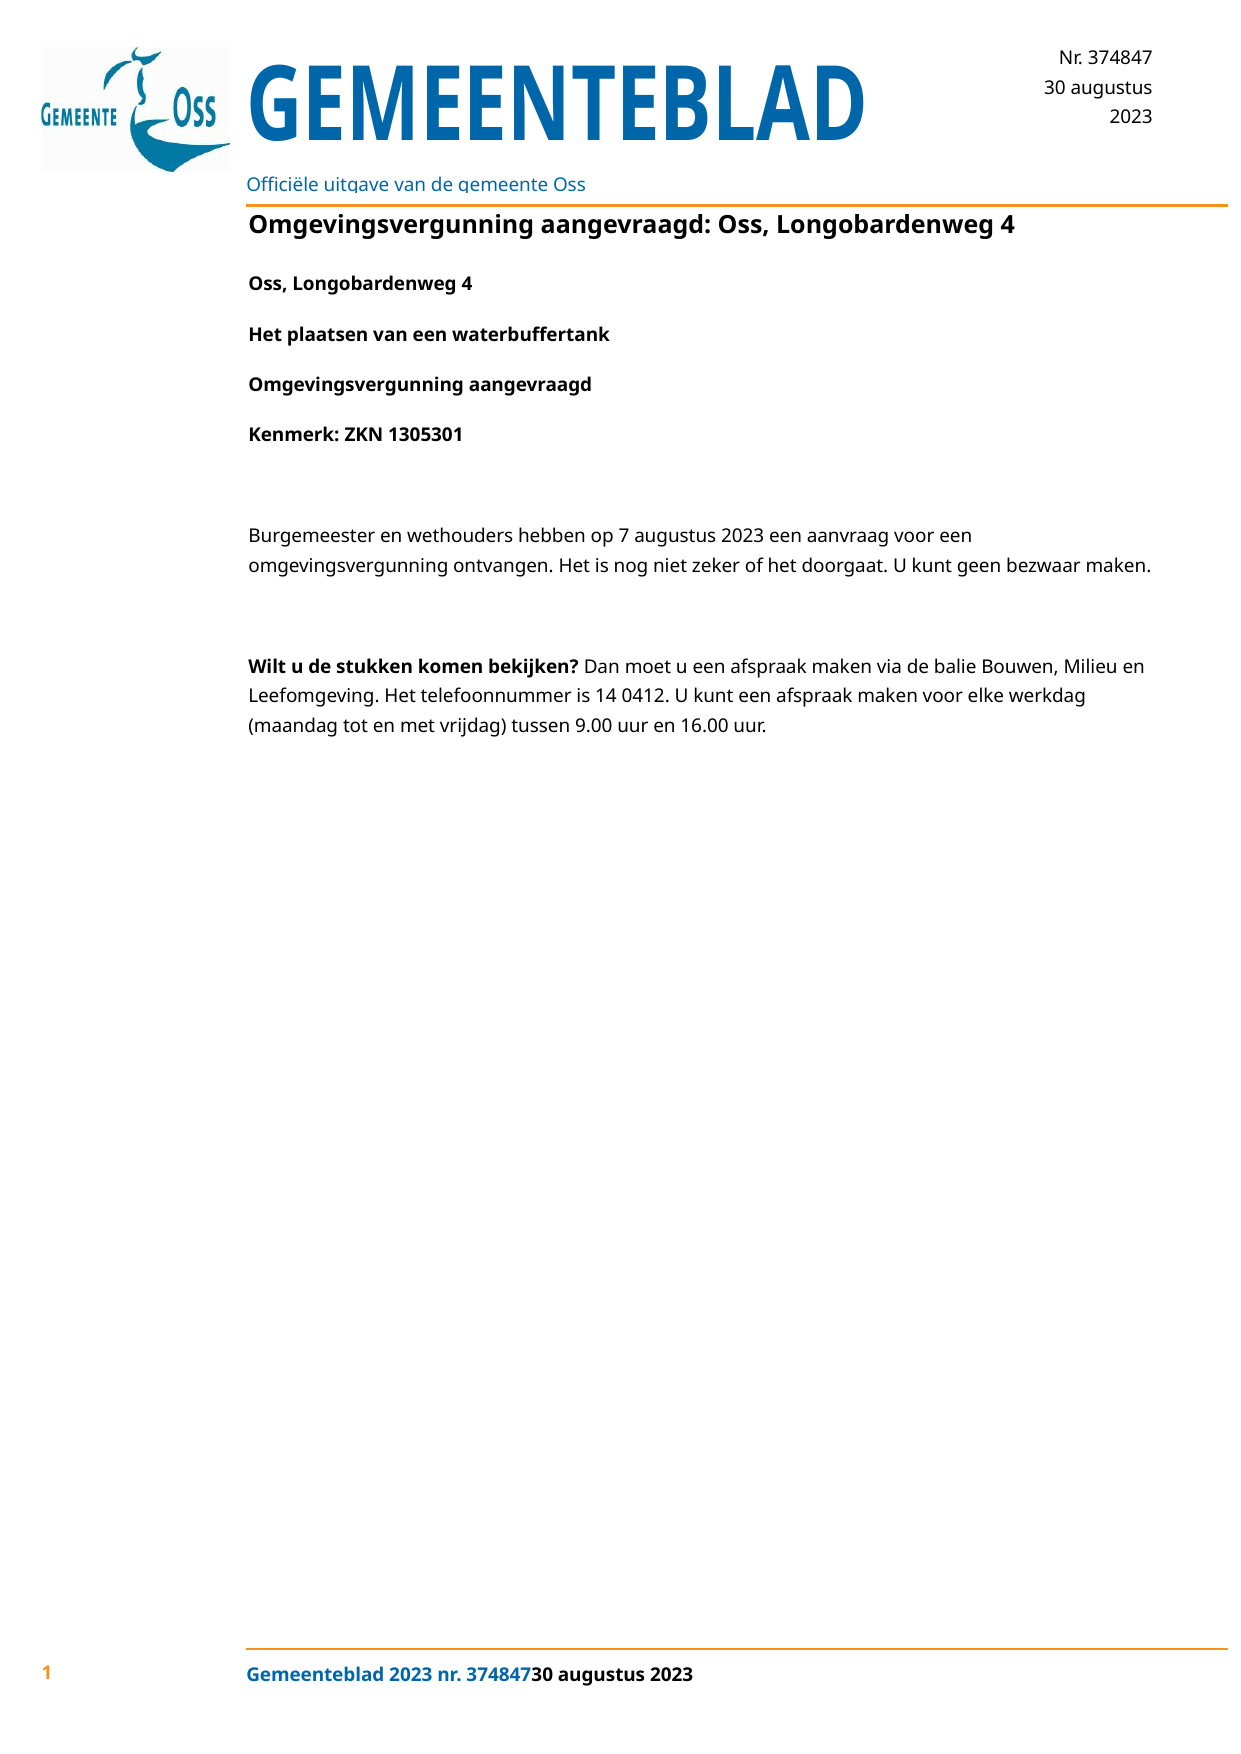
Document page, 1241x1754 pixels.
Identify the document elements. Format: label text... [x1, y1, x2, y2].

text Omgevingsvergunning aangevraagd: Oss, Longobardenweg 4 [248, 207, 1152, 241]
text Omgevingsvergunning aangevraagd [248, 371, 1152, 397]
text Burgemeester en wethouders hebben op 7 augustus 2023 een aanvraag voor een omgevingsvergunning ontvangen. Het is nog niet zeker of het doorgaat. U kunt geen bezwaar maken. [248, 522, 1152, 578]
text Het plaatsen van een waterbuffertank [248, 321, 1152, 346]
picture [41, 47, 231, 172]
text Kenmerk: ZKN 1305301 [248, 422, 1152, 447]
text Oss, Longobardenweg 4 [248, 270, 1152, 296]
text Wilt u de stukken komen bekijken? Dan moet u een afspraak maken via de balie Bouwen, Milieu en Leefomgeving. Het telefoonnummer is 14 0412. U kunt een afspraak maken voor elke werkdag (maandag tot en met vrijdag) tussen 9.00 uur en 16.00 uur. [248, 653, 1152, 738]
